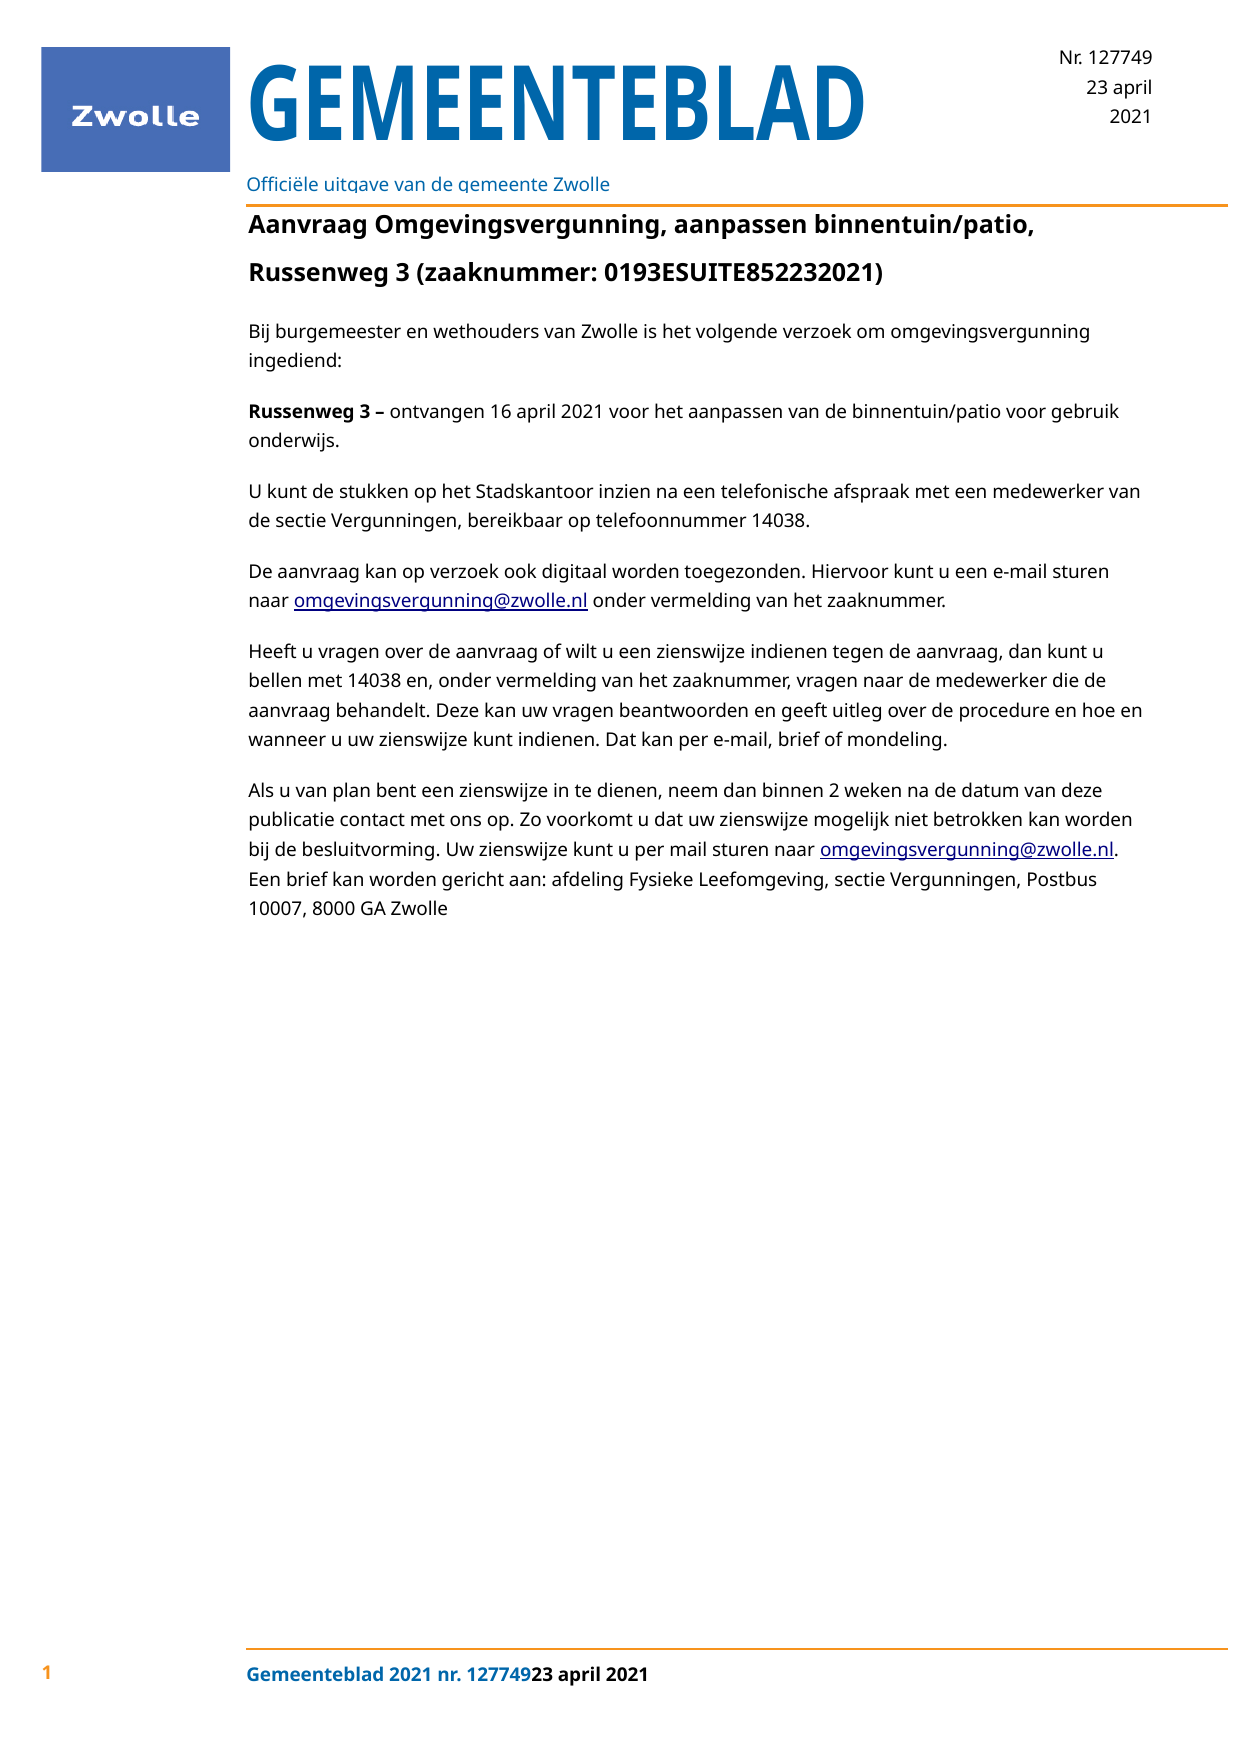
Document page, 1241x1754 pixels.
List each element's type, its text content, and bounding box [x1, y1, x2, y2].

text Russenweg 3 – ontvangen 16 april 2021 voor het aanpassen van de binnentuin/patio voor gebruik onderwijs. [248, 398, 1152, 453]
text Aanvraag Omgevingsvergunning, aanpassen binnentuin/patio, Russenweg 3 (zaaknummer: 0193ESUITE852232021) [248, 207, 1152, 288]
text Bij burgemeester en wethouders van Zwolle is het volgende verzoek om omgevingsvergunning ingediend: [248, 318, 1152, 373]
text U kunt de stukken op het Stadskantoor inzien na een telefonische afspraak met een medewerker van de sectie Vergunningen, bereikbaar op telefoonnummer 14038. [248, 478, 1152, 533]
text Heeft u vragen over de aanvraag of wilt u een zienswijze indienen tegen de aanvraag, dan kunt u bellen met 14038 en, onder vermelding van het zaaknummer, vragen naar de medewerker die de aanvraag behandelt. Deze kan uw vragen beantwoorden en geeft uitleg over de procedure en hoe en wanneer u uw zienswijze kunt indienen. Dat kan per e-mail, brief of mondeling. [248, 638, 1152, 752]
picture [41, 47, 231, 172]
text Als u van plan bent een zienswijze in te dienen, neem dan binnen 2 weken na de datum van deze publicatie contact met ons op. Zo voorkomt u dat uw zienswijze mogelijk niet betrokken kan worden bij de besluitvorming. Uw zienswijze kunt u per mail sturen naar omgevingsvergunning@zwolle.nl. Een brief kan worden gericht aan: afdeling Fysieke Leefomgeving, sectie Vergunningen, Postbus 10007, 8000 GA Zwolle [248, 777, 1152, 921]
text De aanvraag kan op verzoek ook digitaal worden toegezonden. Hiervoor kunt u een e-mail sturen naar omgevingsvergunning@zwolle.nl onder vermelding van het zaaknummer. [248, 558, 1152, 613]
